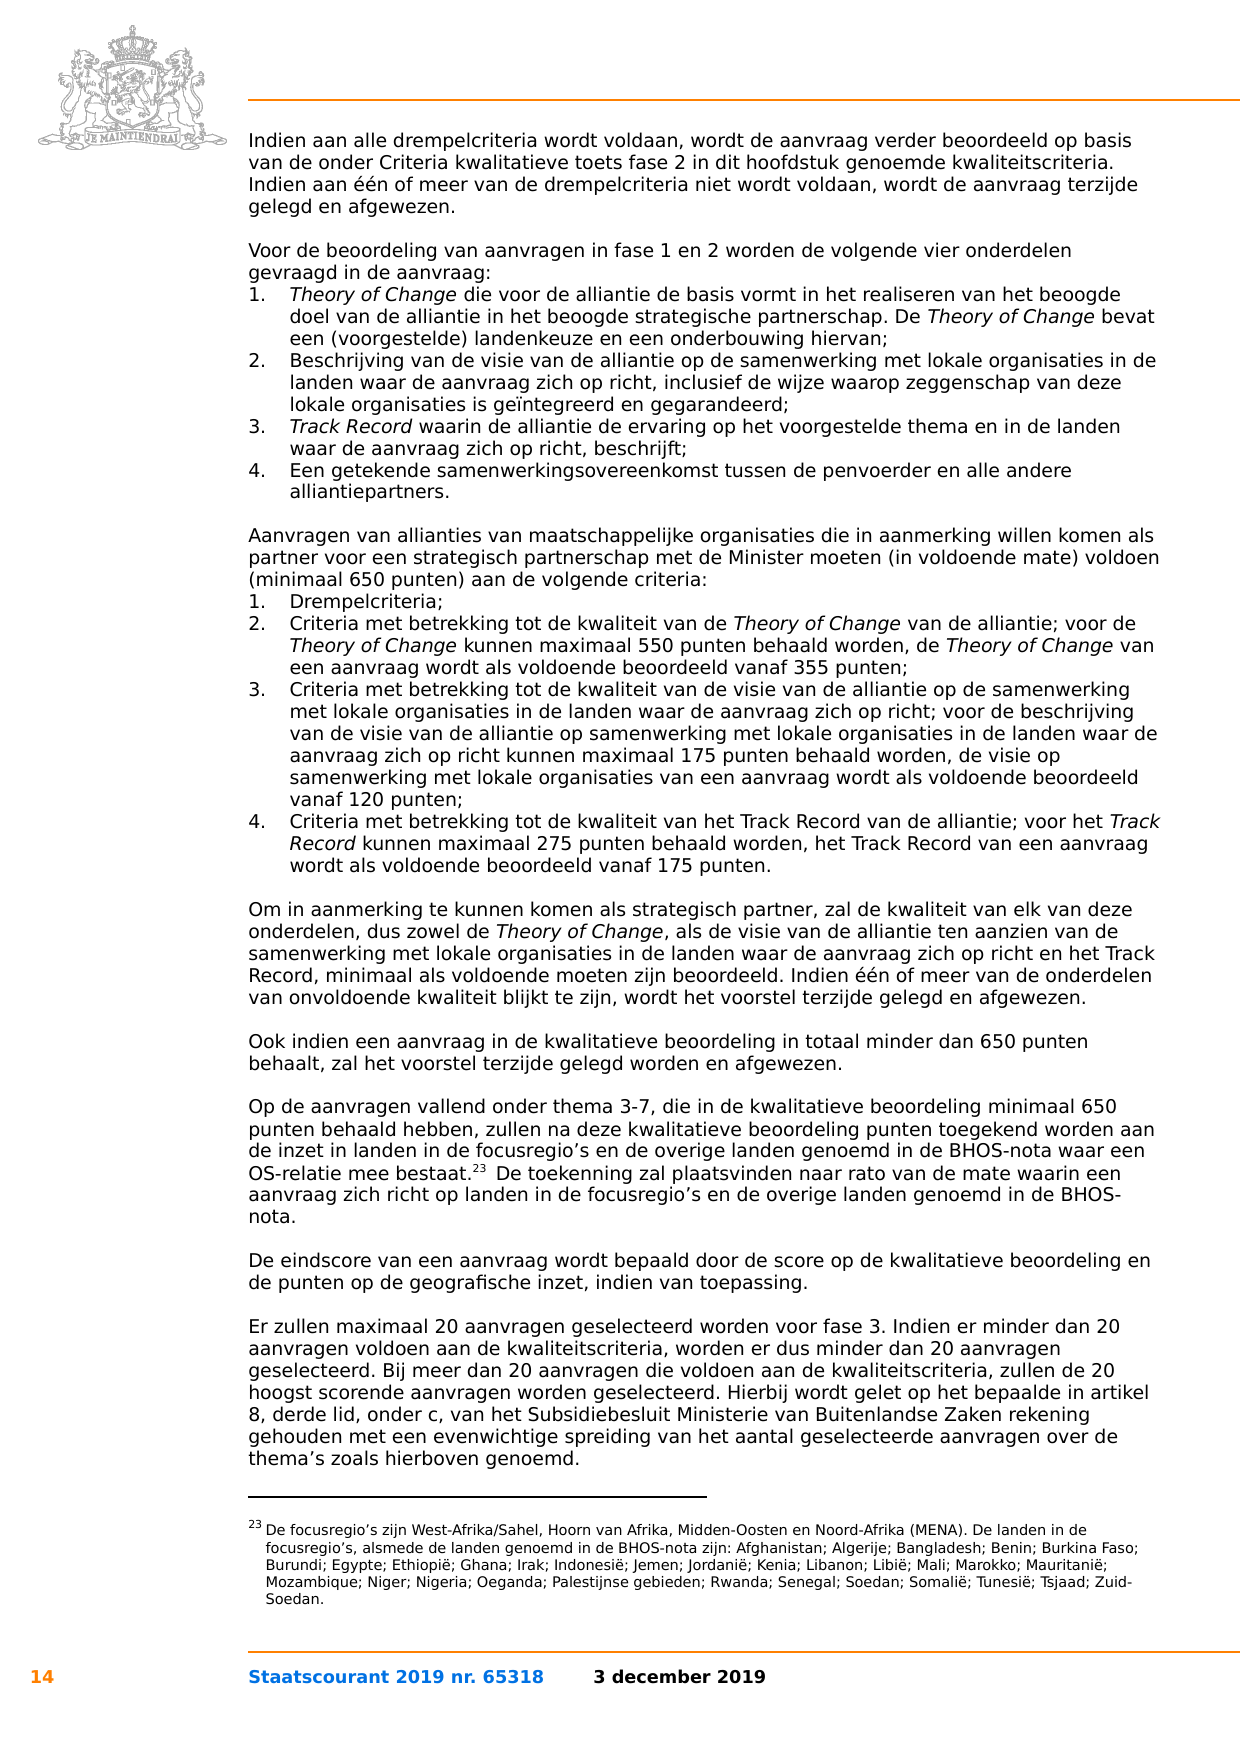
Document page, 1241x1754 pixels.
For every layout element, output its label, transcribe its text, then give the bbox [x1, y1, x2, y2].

text 3. Track Record waarin de alliantie de ervaring op het voorgestelde thema en in de landen waar de aanvraag zich op richt, beschrijft; [248, 416, 1163, 459]
text De focusregio’s zijn West-Afrika/Sahel, Hoorn van Afrika, Midden-Oosten en Noord-Afrika (MENA). De landen in de focusregio’s, alsmede de landen genoemd in de BHOS-nota zijn: Afghanistan; Algerije; Bangladesh; Benin; Burkina Faso; Burundi; Egypte; Ethiopië; Ghana; Irak; Indonesië; Jemen; Jordanië; Kenia; Libanon; Libië; Mali; Marokko; Mauritanië; Mozambique; Niger; Nigeria; Oeganda; Palestijnse gebieden; Rwanda; Senegal; Soedan; Somalië; Tunesië; Tsjaad; Zuid-Soedan. [248, 1518, 1163, 1608]
text De eindscore van een aanvraag wordt bepaald door de score op de kwalitatieve beoordeling en de punten op de geografische inzet, indien van toepassing. [248, 1250, 1163, 1294]
text 3. Criteria met betrekking tot de kwaliteit van de visie van de alliantie op de samenwerking met lokale organisaties in de landen waar de aanvraag zich op richt; voor de beschrijving van de visie van de alliantie op samenwerking met lokale organisaties in de landen waar de aanvraag zich op richt kunnen maximaal 175 punten behaald worden, de visie op samenwerking met lokale organisaties van een aanvraag wordt als voldoende beoordeeld vanaf 120 punten; [248, 679, 1163, 811]
text Aanvragen van allianties van maatschappelijke organisaties die in aanmerking willen komen als partner voor een strategisch partnerschap met de Minister moeten (in voldoende mate) voldoen (minimaal 650 punten) aan de volgende criteria: [248, 525, 1163, 591]
text Ook indien een aanvraag in de kwalitatieve beoordeling in totaal minder dan 650 punten behaalt, zal het voorstel terzijde gelegd worden en afgewezen. [248, 1031, 1163, 1074]
text 1. Theory of Change die voor de alliantie de basis vormt in het realiseren van het beoogde doel van de alliantie in het beoogde strategische partnerschap. De Theory of Change bevat een (voorgestelde) landenkeuze en een onderbouwing hiervan; [248, 284, 1163, 349]
text Om in aanmerking te kunnen komen als strategisch partner, zal de kwaliteit van elk van deze onderdelen, dus zowel de Theory of Change, als de visie van de alliantie ten aanzien van de samenwerking met lokale organisaties in de landen waar de aanvraag zich op richt en het Track Record, minimaal als voldoende moeten zijn beoordeeld. Indien één of meer van de onderdelen van onvoldoende kwaliteit blijkt te zijn, wordt het voorstel terzijde gelegd en afgewezen. [248, 899, 1163, 1009]
text Indien aan alle drempelcriteria wordt voldaan, wordt de aanvraag verder beoordeeld op basis van de onder Criteria kwalitatieve toets fase 2 in dit hoofdstuk genoemde kwaliteitscriteria. Indien aan één of meer van de drempelcriteria niet wordt voldaan, wordt de aanvraag terzijde gelegd en afgewezen. [248, 130, 1163, 218]
text 1. Drempelcriteria; [248, 591, 1163, 613]
text Op de aanvragen vallend onder thema 3-7, die in de kwalitatieve beoordeling minimaal 650 punten behaald hebben, zullen na deze kwalitatieve beoordeling punten toegekend worden aan de inzet in landen in de focusregio’s en de overige landen genoemd in de BHOS-nota waar een OS-relatie mee bestaat. De toekenning zal plaatsvinden naar rato van de mate waarin een aanvraag zich richt op landen in de focusregio’s en de overige landen genoemd in de BHOS-nota. [248, 1096, 1163, 1228]
text Er zullen maximaal 20 aanvragen geselecteerd worden voor fase 3. Indien er minder dan 20 aanvragen voldoen aan de kwaliteitscriteria, worden er dus minder dan 20 aanvragen geselecteerd. Bij meer dan 20 aanvragen die voldoen aan de kwaliteitscriteria, zullen de 20 hoogst scorende aanvragen worden geselecteerd. Hierbij wordt gelet op het bepaalde in artikel 8, derde lid, onder c, van het Subsidiebesluit Ministerie van Buitenlandse Zaken rekening gehouden met een evenwichtige spreiding van het aantal geselecteerde aanvragen over de thema’s zoals hierboven genoemd. [248, 1316, 1163, 1470]
text 2. Criteria met betrekking tot de kwaliteit van de Theory of Change van de alliantie; voor de Theory of Change kunnen maximaal 550 punten behaald worden, de Theory of Change van een aanvraag wordt als voldoende beoordeeld vanaf 355 punten; [248, 613, 1163, 679]
text Voor de beoordeling van aanvragen in fase 1 en 2 worden de volgende vier onderdelen gevraagd in de aanvraag: [248, 240, 1163, 284]
text 4. Een getekende samenwerkingsovereenkomst tussen de penvoerder en alle andere alliantiepartners. [248, 459, 1163, 503]
text 2. Beschrijving van de visie van de alliantie op de samenwerking met lokale organisaties in de landen waar de aanvraag zich op richt, inclusief de wijze waarop zeggenschap van deze lokale organisaties is geïntegreerd en gegarandeerd; [248, 349, 1163, 416]
picture [38, 25, 227, 150]
text 4. Criteria met betrekking tot de kwaliteit van het Track Record van de alliantie; voor het Track Record kunnen maximaal 275 punten behaald worden, het Track Record van een aanvraag wordt als voldoende beoordeeld vanaf 175 punten. [248, 811, 1163, 877]
